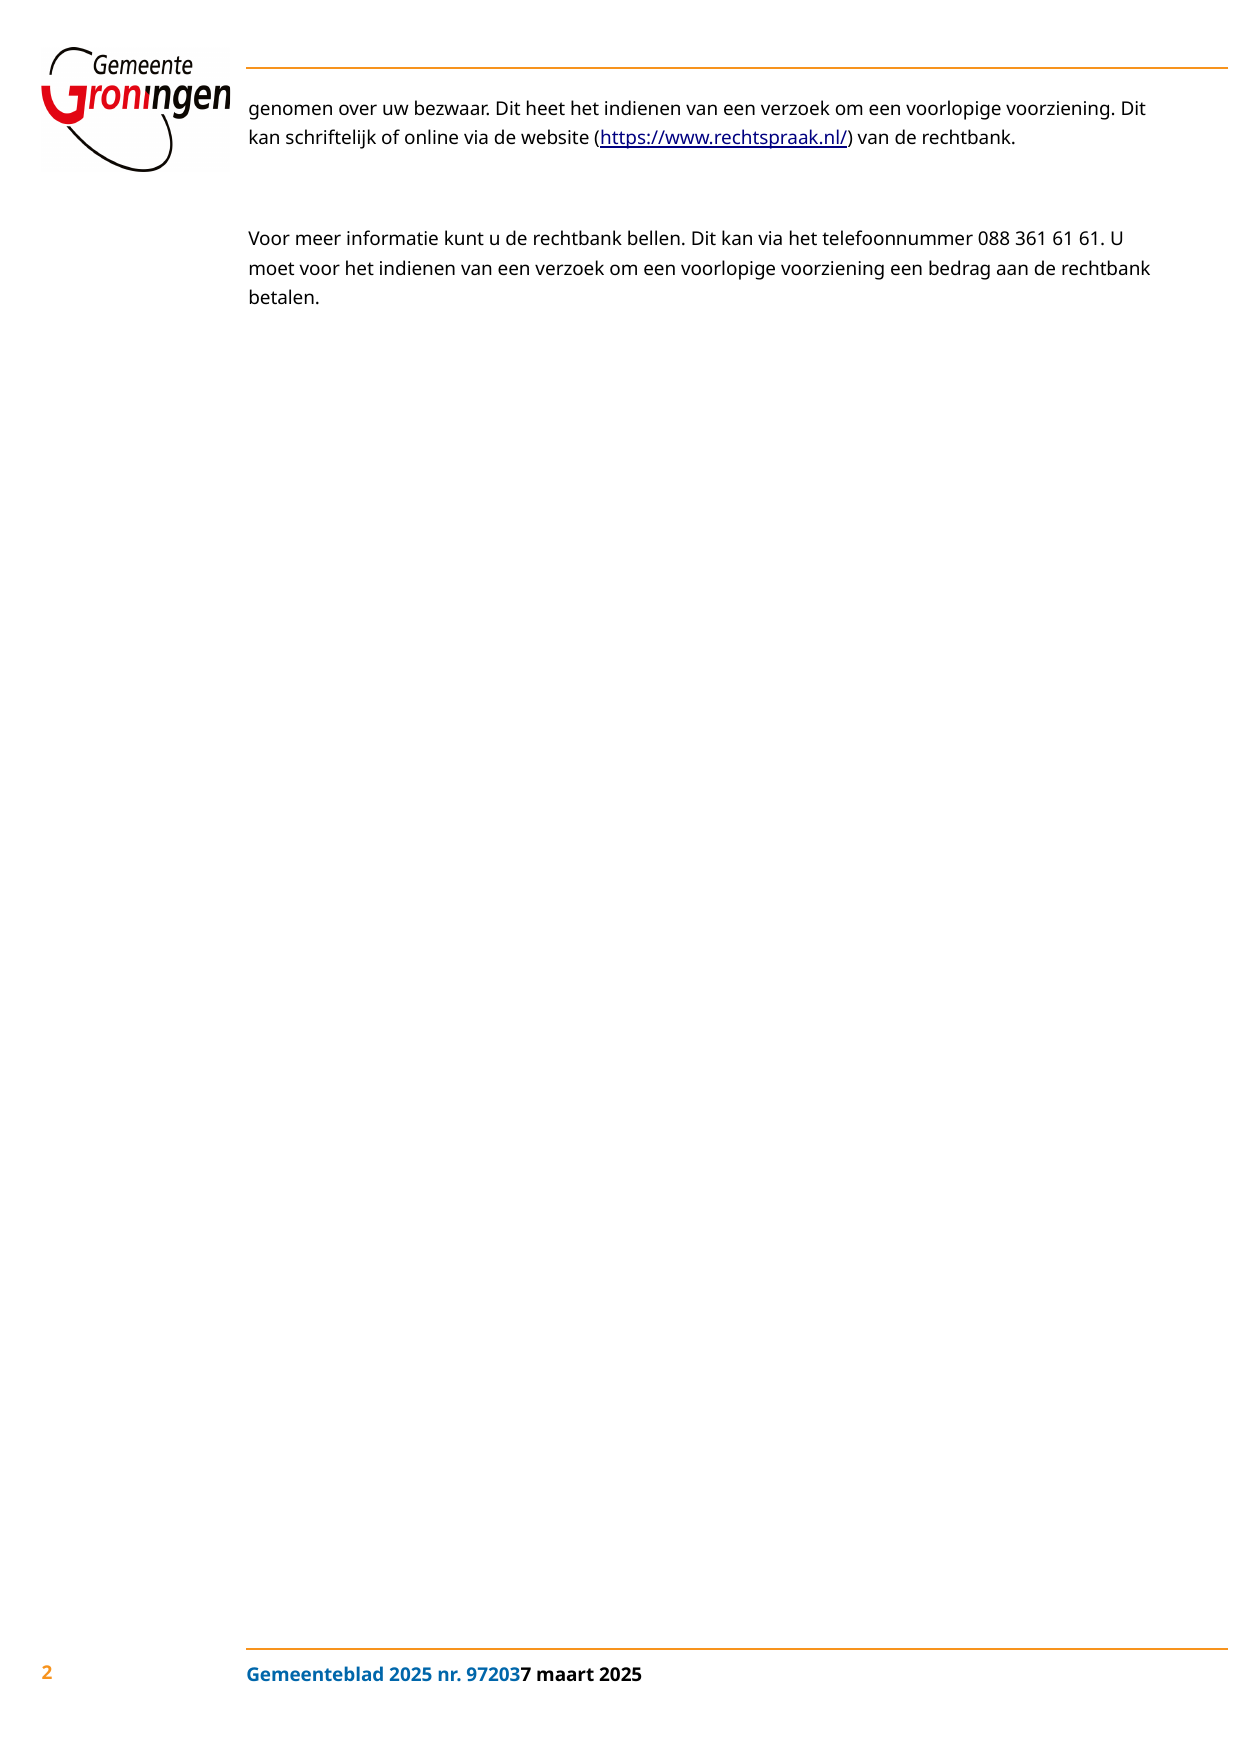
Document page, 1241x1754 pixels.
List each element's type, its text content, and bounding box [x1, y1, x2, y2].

text genomen over uw bezwaar. Dit heet het indienen van een verzoek om een voorlopige voorziening. Dit kan schriftelijk of online via de website (https://www.rechtspraak.nl/) van de rechtbank. [248, 95, 1152, 150]
text Voor meer informatie kunt u de rechtbank bellen. Dit kan via het telefoonnummer 088 361 61 61. U moet voor het indienen van een verzoek om een voorlopige voorziening een bedrag aan de rechtbank betalen. [248, 225, 1152, 310]
picture [41, 47, 231, 172]
